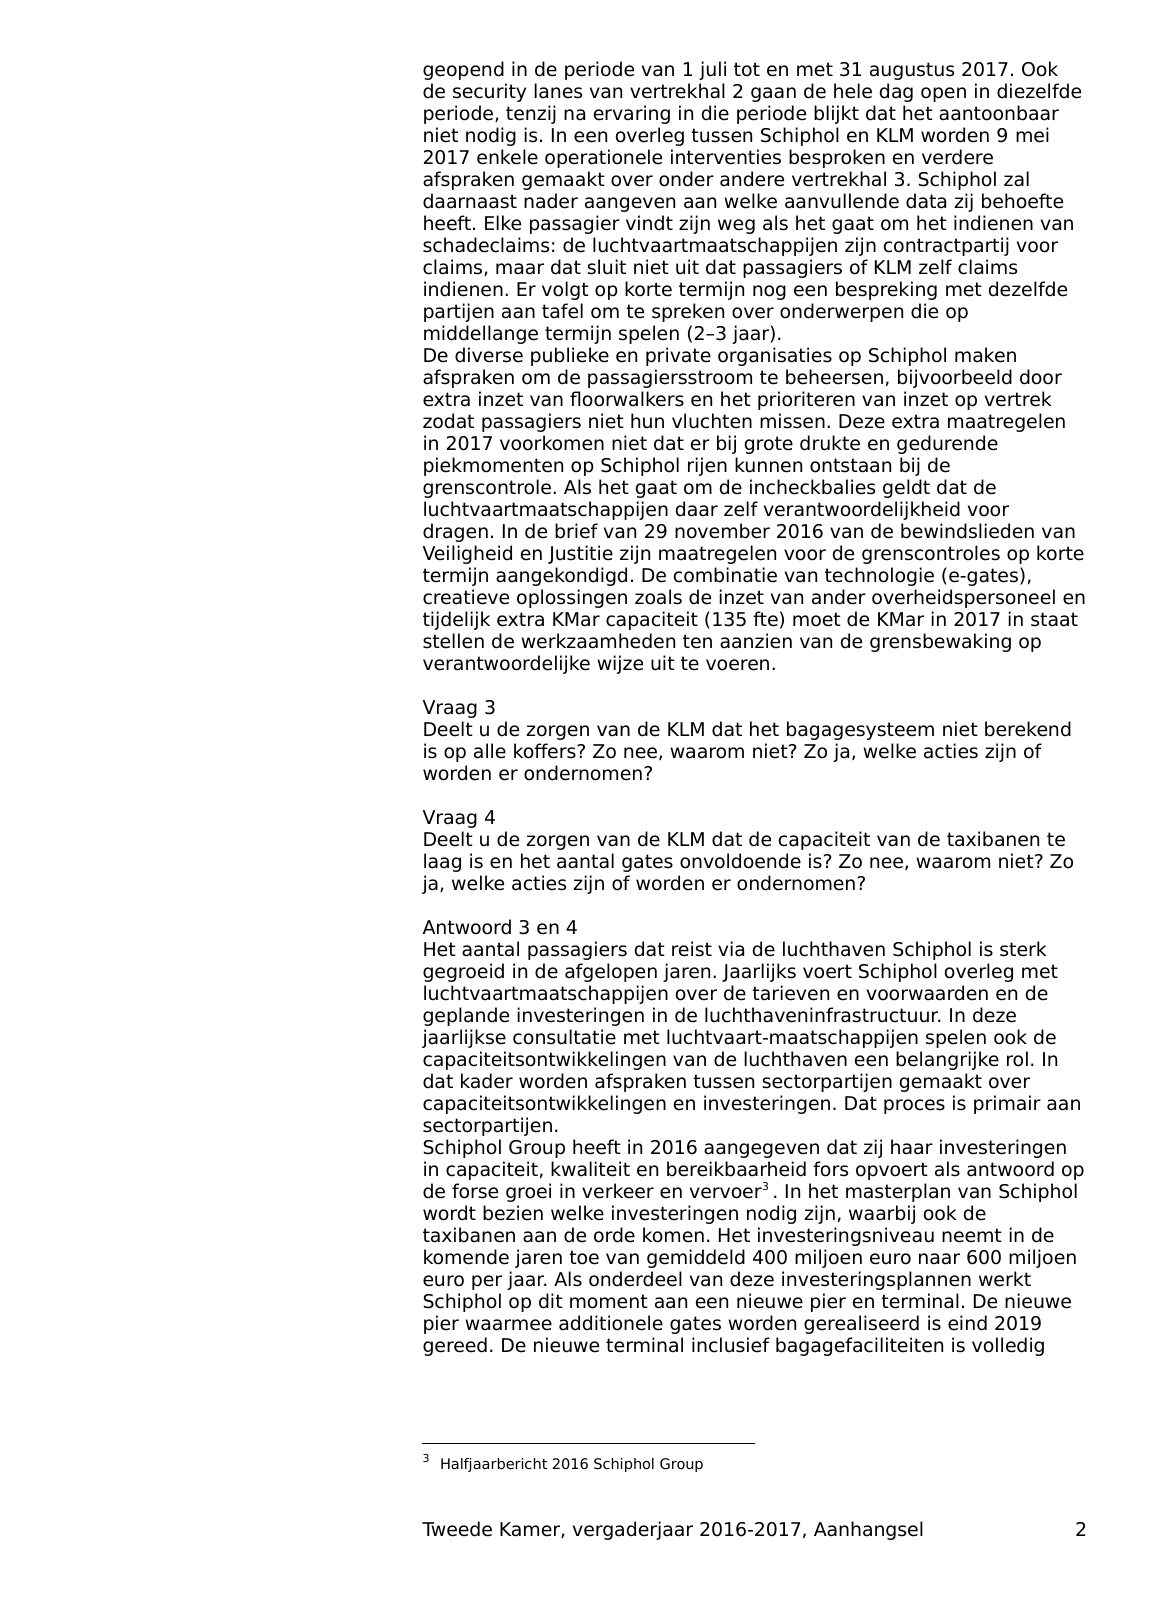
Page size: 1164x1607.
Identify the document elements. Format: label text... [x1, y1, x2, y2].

text De diverse publieke en private organisaties op Schiphol maken afspraken om de passagiersstroom te beheersen, bijvoorbeeld door extra inzet van floorwalkers en het prioriteren van inzet op vertrek zodat passagiers niet hun vluchten missen. Deze extra maatregelen in 2017 voorkomen niet dat er bij grote drukte en gedurende piekmomenten op Schiphol rijen kunnen ontstaan bij de grenscontrole. Als het gaat om de incheckbalies geldt dat de luchtvaartmaatschappijen daar zelf verantwoordelijkheid voor dragen. In de brief van 29 november 2016 van de bewindslieden van Veiligheid en Justitie zijn maatregelen voor de grenscontroles op korte termijn aangekondigd. De combinatie van technologie (e-gates), creatieve oplossingen zoals de inzet van ander overheidspersoneel en tijdelijk extra KMar capaciteit (135 fte) moet de KMar in 2017 in staat stellen de werkzaamheden ten aanzien van de grensbewaking op verantwoordelijke wijze uit te voeren. [422, 345, 1087, 674]
text Halfjaarbericht 2016 Schiphol Group [422, 1452, 1087, 1474]
text Antwoord 3 en 4 [422, 917, 1087, 939]
text Vraag 3 [422, 697, 1087, 719]
text Deelt u de zorgen van de KLM dat het bagagesysteem niet berekend is op alle koffers? Zo nee, waarom niet? Zo ja, welke acties zijn of worden er ondernomen? [422, 719, 1087, 784]
text Vraag 4 [422, 807, 1087, 829]
text geopend in de periode van 1 juli tot en met 31 augustus 2017. Ook de security lanes van vertrekhal 2 gaan de hele dag open in diezelfde periode, tenzij na ervaring in die periode blijkt dat het aantoonbaar niet nodig is. In een overleg tussen Schiphol en KLM worden 9 mei 2017 enkele operationele interventies besproken en verdere afspraken gemaakt over onder andere vertrekhal 3. Schiphol zal daarnaast nader aangeven aan welke aanvullende data zij behoefte heeft. Elke passagier vindt zijn weg als het gaat om het indienen van schadeclaims: de luchtvaartmaatschappijen zijn contractpartij voor claims, maar dat sluit niet uit dat passagiers of KLM zelf claims indienen. Er volgt op korte termijn nog een bespreking met dezelfde partijen aan tafel om te spreken over onderwerpen die op middellange termijn spelen (2–3 jaar). [422, 59, 1087, 345]
text Het aantal passagiers dat reist via de luchthaven Schiphol is sterk gegroeid in de afgelopen jaren. Jaarlijks voert Schiphol overleg met luchtvaartmaatschappijen over de tarieven en voorwaarden en de geplande investeringen in de luchthaveninfrastructuur. In deze jaarlijkse consultatie met luchtvaart-maatschappijen spelen ook de capaciteitsontwikkelingen van de luchthaven een belangrijke rol. In dat kader worden afspraken tussen sectorpartijen gemaakt over capaciteitsontwikkelingen en investeringen. Dat proces is primair aan sectorpartijen. [422, 939, 1087, 1137]
text Deelt u de zorgen van de KLM dat de capaciteit van de taxibanen te laag is en het aantal gates onvoldoende is? Zo nee, waarom niet? Zo ja, welke acties zijn of worden er ondernomen? [422, 829, 1087, 895]
text Schiphol Group heeft in 2016 aangegeven dat zij haar investeringen in capaciteit, kwaliteit en bereikbaarheid fors opvoert als antwoord op de forse groei in verkeer en vervoer. In het masterplan van Schiphol wordt bezien welke investeringen nodig zijn, waarbij ook de taxibanen aan de orde komen. Het investeringsniveau neemt in de komende jaren toe van gemiddeld 400 miljoen euro naar 600 miljoen euro per jaar. Als onderdeel van deze investeringsplannen werkt Schiphol op dit moment aan een nieuwe pier en terminal. De nieuwe pier waarmee additionele gates worden gerealiseerd is eind 2019 gereed. De nieuwe terminal inclusief bagagefaciliteiten is volledig [422, 1137, 1087, 1356]
